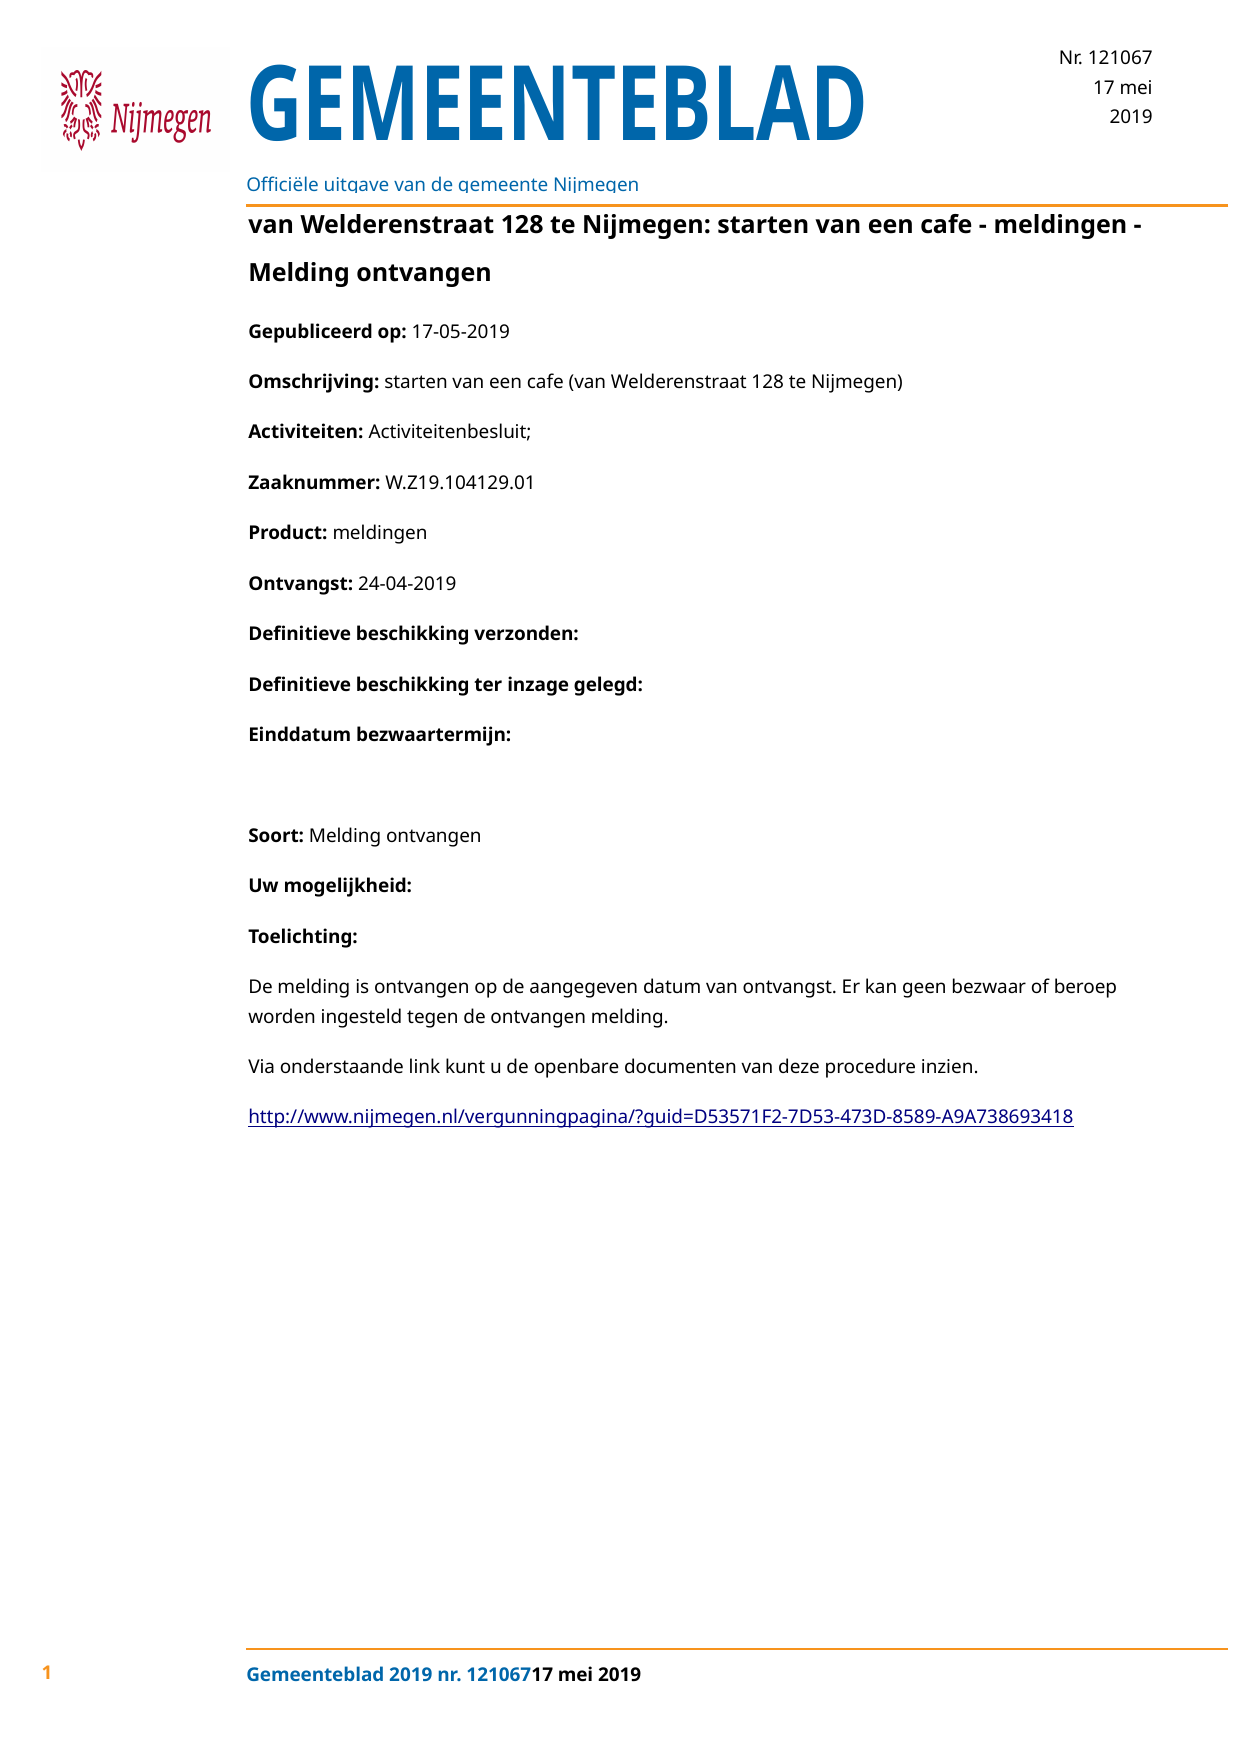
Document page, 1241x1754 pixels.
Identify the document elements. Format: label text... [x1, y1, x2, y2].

text Omschrijving: starten van een cafe (van Welderenstraat 128 te Nijmegen) [248, 368, 1152, 394]
text Definitieve beschikking verzonden: [248, 620, 1152, 646]
text Gepubliceerd op: 17-05-2019 [248, 318, 1152, 344]
text Einddatum bezwaartermijn: [248, 721, 1152, 747]
picture [41, 47, 231, 172]
text Via onderstaande link kunt u de openbare documenten van deze procedure inzien. [248, 1053, 1152, 1079]
text van Welderenstraat 128 te Nijmegen: starten van een cafe - meldingen - Melding ontvangen [248, 207, 1152, 288]
text Activiteiten: Activiteitenbesluit; [248, 419, 1152, 444]
text Zaaknummer: W.Z19.104129.01 [248, 469, 1152, 495]
text Toelichting: [248, 923, 1152, 949]
text Soort: Melding ontvangen [248, 822, 1152, 848]
text Definitieve beschikking ter inzage gelegd: [248, 671, 1152, 697]
text Uw mogelijkheid: [248, 872, 1152, 898]
text Product: meldingen [248, 519, 1152, 545]
text De melding is ontvangen op de aangegeven datum van ontvangst. Er kan geen bezwaar of beroep worden ingesteld tegen de ontvangen melding. [248, 973, 1152, 1029]
text http://www.nijmegen.nl/vergunningpagina/?guid=D53571F2-7D53-473D-8589-A9A738693418 [248, 1104, 1152, 1129]
text Ontvangst: 24-04-2019 [248, 570, 1152, 596]
